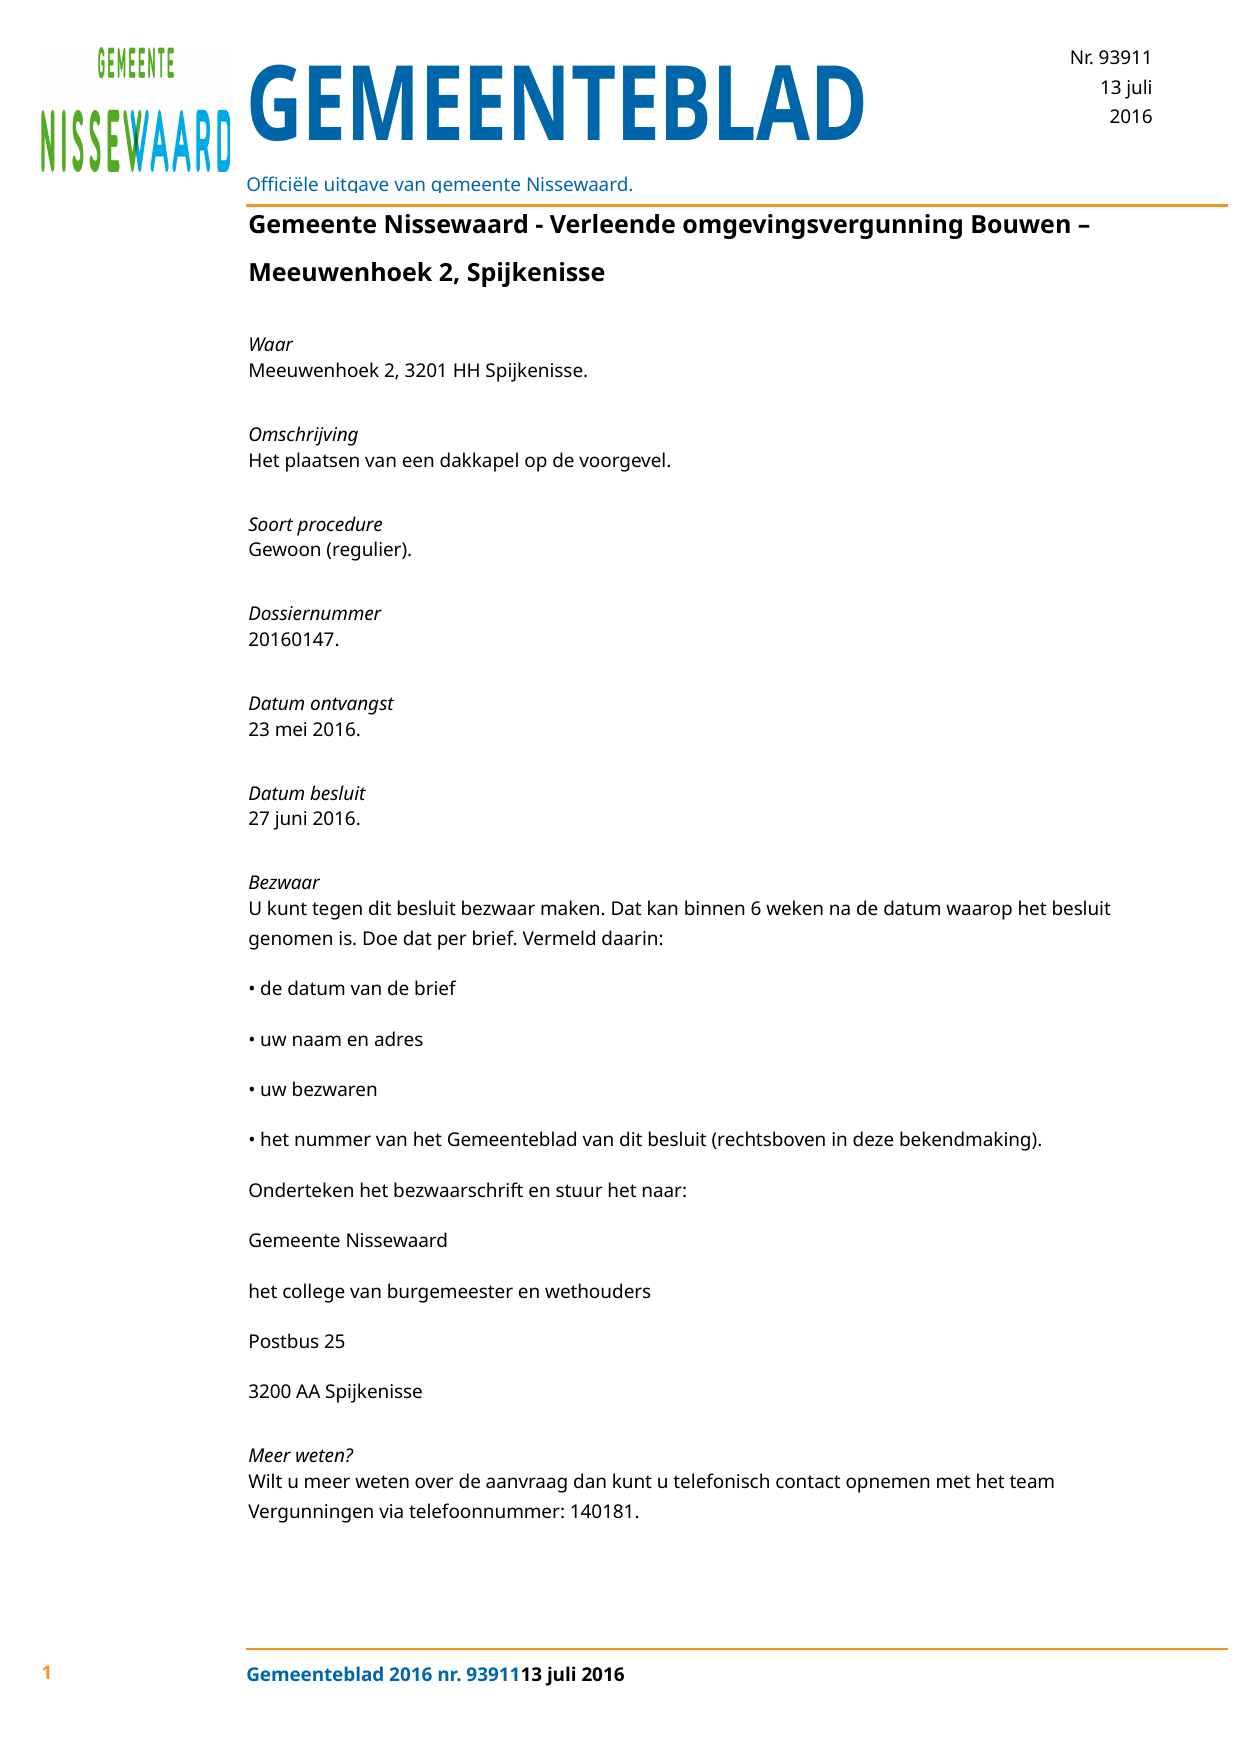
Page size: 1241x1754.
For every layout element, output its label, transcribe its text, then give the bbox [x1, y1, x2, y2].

text • uw bezwaren [248, 1076, 1152, 1102]
picture [201, 122, 206, 138]
text Omschrijving [248, 421, 1152, 447]
text Postbus 25 [248, 1328, 1152, 1354]
text Meeuwenhoek 2, 3201 HH Spijkenisse. [248, 357, 1152, 383]
picture [41, 47, 231, 172]
text Meer weten? [248, 1443, 1152, 1468]
text • uw naam en adres [248, 1026, 1152, 1051]
text Dossiernummer [248, 601, 1152, 626]
text Waar [248, 331, 1152, 357]
text Gemeente Nissewaard - Verleende omgevingsvergunning Bouwen – Meeuwenhoek 2, Spijkenisse [248, 207, 1152, 288]
picture [154, 157, 165, 172]
text 3200 AA Spijkenisse [248, 1379, 1152, 1404]
text • het nummer van het Gemeenteblad van dit besluit (rechtsboven in deze bekendmaking). [248, 1127, 1152, 1152]
text Onderteken het bezwaarschrift en stuur het naar: [248, 1177, 1152, 1203]
text U kunt tegen dit besluit bezwaar maken. Dat kan binnen 6 weken na de datum waarop het besluit genomen is. Doe dat per brief. Vermeld daarin: [248, 895, 1152, 951]
text het college van burgemeester en wethouders [248, 1278, 1152, 1303]
picture [176, 157, 187, 172]
text • de datum van de brief [248, 975, 1152, 1001]
text Datum besluit [248, 780, 1152, 806]
picture [200, 151, 206, 172]
text 27 juni 2016. [248, 806, 1152, 831]
text Bezwaar [248, 869, 1152, 895]
text Wilt u meer weten over de aanvraag dan kunt u telefonisch contact opnemen met het team Vergunningen via telefoonnummer: 140181. [248, 1468, 1152, 1524]
text Gewoon (regulier). [248, 537, 1152, 562]
picture [222, 122, 227, 160]
text Soort procedure [248, 511, 1152, 537]
text 23 mei 2016. [248, 716, 1152, 742]
text Gemeente Nissewaard [248, 1227, 1152, 1253]
text Datum ontvangst [248, 690, 1152, 716]
text 20160147. [248, 626, 1152, 652]
text Het plaatsen van een dakkapel op de voorgevel. [248, 447, 1152, 473]
